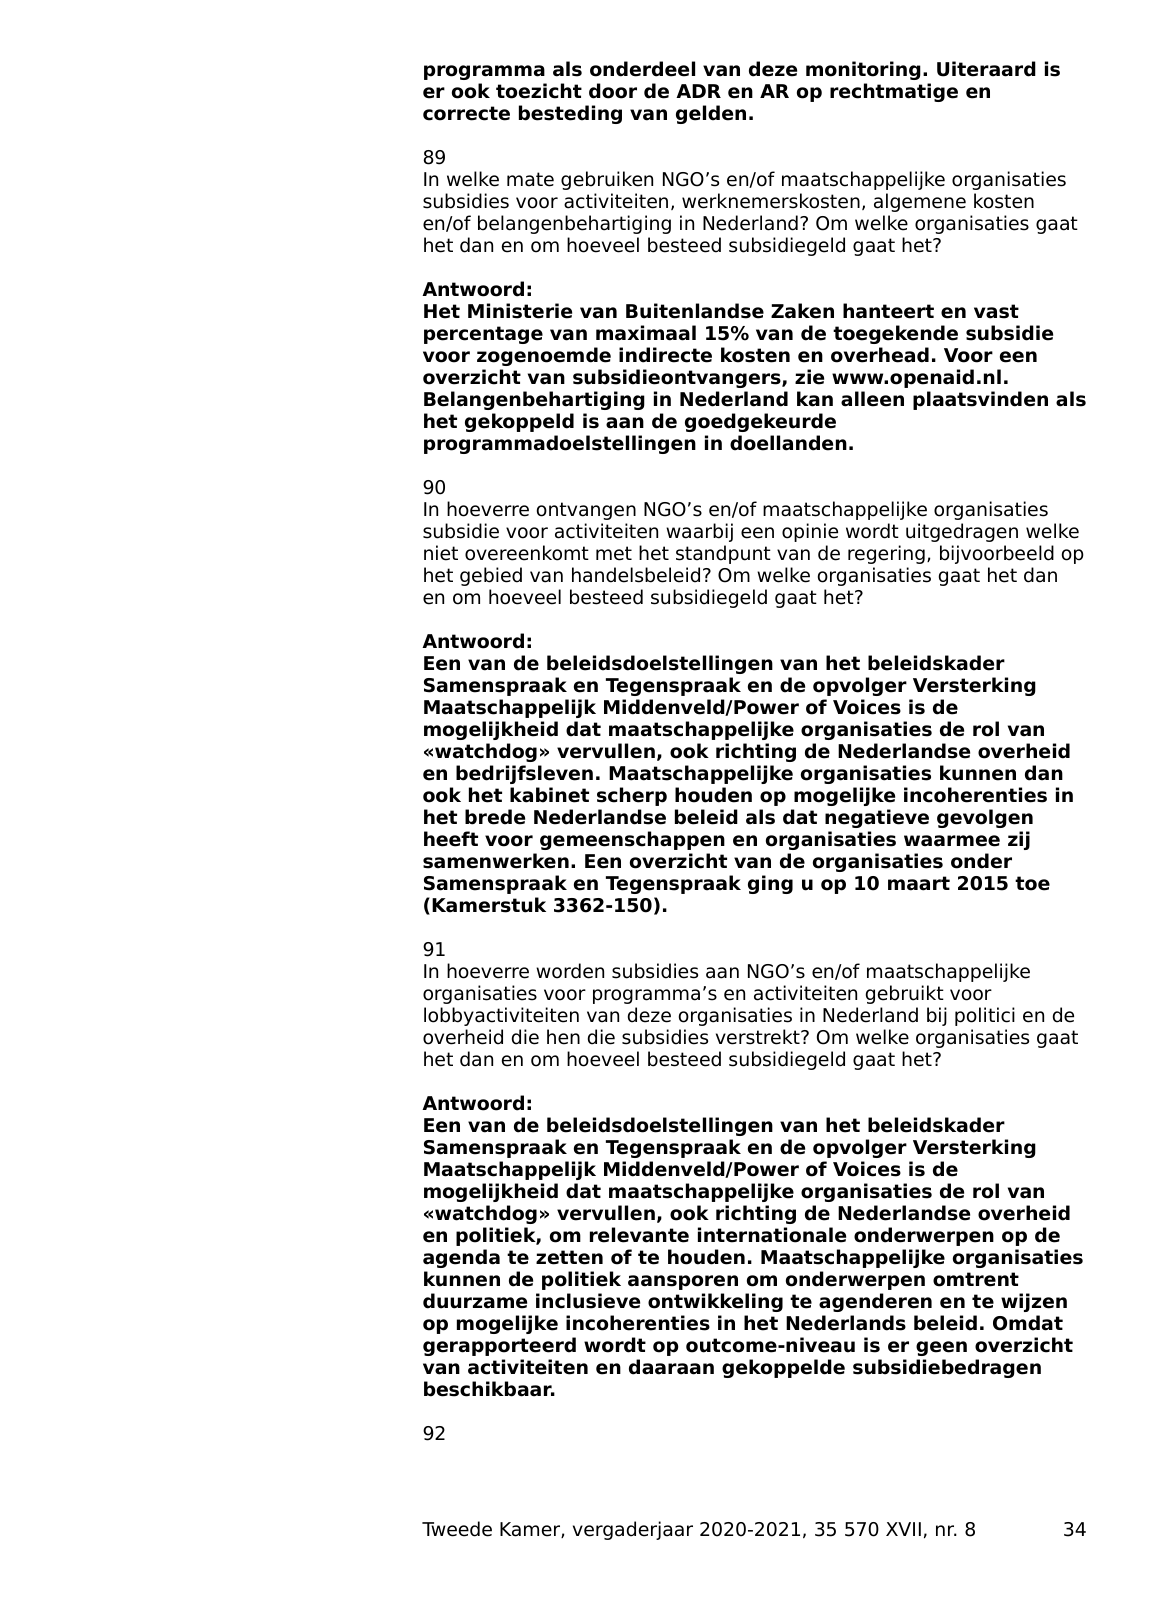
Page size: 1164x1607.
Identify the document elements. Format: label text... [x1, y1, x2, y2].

text Antwoord: [422, 631, 1087, 653]
text programma als onderdeel van deze monitoring. Uiteraard is er ook toezicht door de ADR en AR op rechtmatige en correcte besteding van gelden. [422, 59, 1087, 125]
text 89 [422, 147, 1087, 169]
text Antwoord: [422, 1093, 1087, 1115]
text 90 [422, 477, 1087, 499]
text Antwoord: [422, 279, 1087, 301]
text In welke mate gebruiken NGO’s en/of maatschappelijke organisaties subsidies voor activiteiten, werknemerskosten, algemene kosten en/of belangenbehartiging in Nederland? Om welke organisaties gaat het dan en om hoeveel besteed subsidiegeld gaat het? [422, 169, 1087, 257]
text Een van de beleidsdoelstellingen van het beleidskader Samenspraak en Tegenspraak en de opvolger Versterking Maatschappelijk Middenveld/Power of Voices is de mogelijkheid dat maatschappelijke organisaties de rol van «watchdog» vervullen, ook richting de Nederlandse overheid en politiek, om relevante internationale onderwerpen op de agenda te zetten of te houden. Maatschappelijke organisaties kunnen de politiek aansporen om onderwerpen omtrent duurzame inclusieve ontwikkeling te agenderen en te wijzen op mogelijke incoherenties in het Nederlands beleid. Omdat gerapporteerd wordt op outcome-niveau is er geen overzicht van activiteiten en daaraan gekoppelde subsidiebedragen beschikbaar. [422, 1115, 1087, 1401]
text 92 [422, 1423, 1087, 1445]
text Het Ministerie van Buitenlandse Zaken hanteert en vast percentage van maximaal 15% van de toegekende subsidie voor zogenoemde indirecte kosten en overhead. Voor een overzicht van subsidieontvangers, zie www.openaid.nl. Belangenbehartiging in Nederland kan alleen plaatsvinden als het gekoppeld is aan de goedgekeurde programmadoelstellingen in doellanden. [422, 301, 1087, 455]
text Een van de beleidsdoelstellingen van het beleidskader Samenspraak en Tegenspraak en de opvolger Versterking Maatschappelijk Middenveld/Power of Voices is de mogelijkheid dat maatschappelijke organisaties de rol van «watchdog» vervullen, ook richting de Nederlandse overheid en bedrijfsleven. Maatschappelijke organisaties kunnen dan ook het kabinet scherp houden op mogelijke incoherenties in het brede Nederlandse beleid als dat negatieve gevolgen heeft voor gemeenschappen en organisaties waarmee zij samenwerken. Een overzicht van de organisaties onder Samenspraak en Tegenspraak ging u op 10 maart 2015 toe (Kamerstuk 3362-150). [422, 653, 1087, 917]
text 91 [422, 939, 1087, 961]
text In hoeverre worden subsidies aan NGO’s en/of maatschappelijke organisaties voor programma’s en activiteiten gebruikt voor lobbyactiviteiten van deze organisaties in Nederland bij politici en de overheid die hen die subsidies verstrekt? Om welke organisaties gaat het dan en om hoeveel besteed subsidiegeld gaat het? [422, 961, 1087, 1071]
text In hoeverre ontvangen NGO’s en/of maatschappelijke organisaties subsidie voor activiteiten waarbij een opinie wordt uitgedragen welke niet overeenkomt met het standpunt van de regering, bijvoorbeeld op het gebied van handelsbeleid? Om welke organisaties gaat het dan en om hoeveel besteed subsidiegeld gaat het? [422, 499, 1087, 609]
